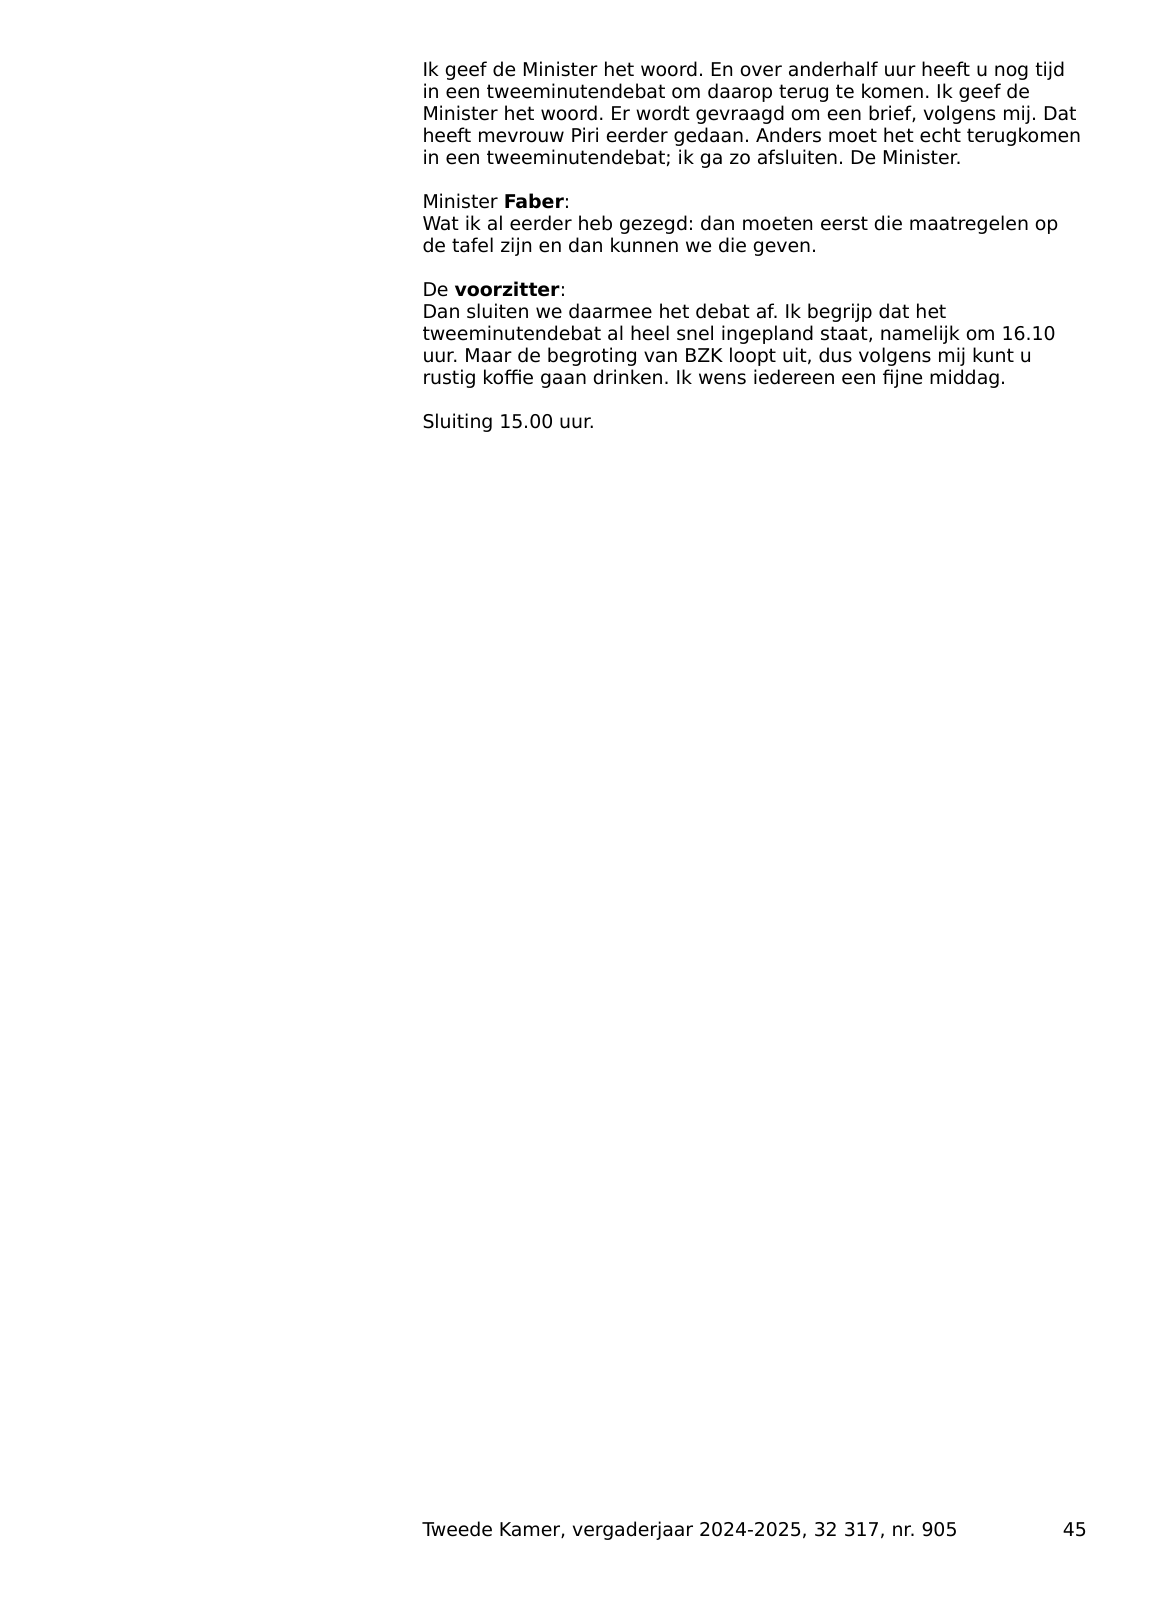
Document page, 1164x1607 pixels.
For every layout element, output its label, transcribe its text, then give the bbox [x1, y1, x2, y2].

text Sluiting 15.00 uur. [422, 411, 1087, 433]
text Minister Faber: [422, 191, 1087, 213]
text Dan sluiten we daarmee het debat af. Ik begrijp dat het tweeminutendebat al heel snel ingepland staat, namelijk om 16.10 uur. Maar de begroting van BZK loopt uit, dus volgens mij kunt u rustig koffie gaan drinken. Ik wens iedereen een fijne middag. [422, 301, 1087, 389]
text Ik geef de Minister het woord. En over anderhalf uur heeft u nog tijd in een tweeminutendebat om daarop terug te komen. Ik geef de Minister het woord. Er wordt gevraagd om een brief, volgens mij. Dat heeft mevrouw Piri eerder gedaan. Anders moet het echt terugkomen in een tweeminutendebat; ik ga zo afsluiten. De Minister. [422, 59, 1087, 169]
text De voorzitter: [422, 279, 1087, 301]
text Wat ik al eerder heb gezegd: dan moeten eerst die maatregelen op de tafel zijn en dan kunnen we die geven. [422, 213, 1087, 257]
